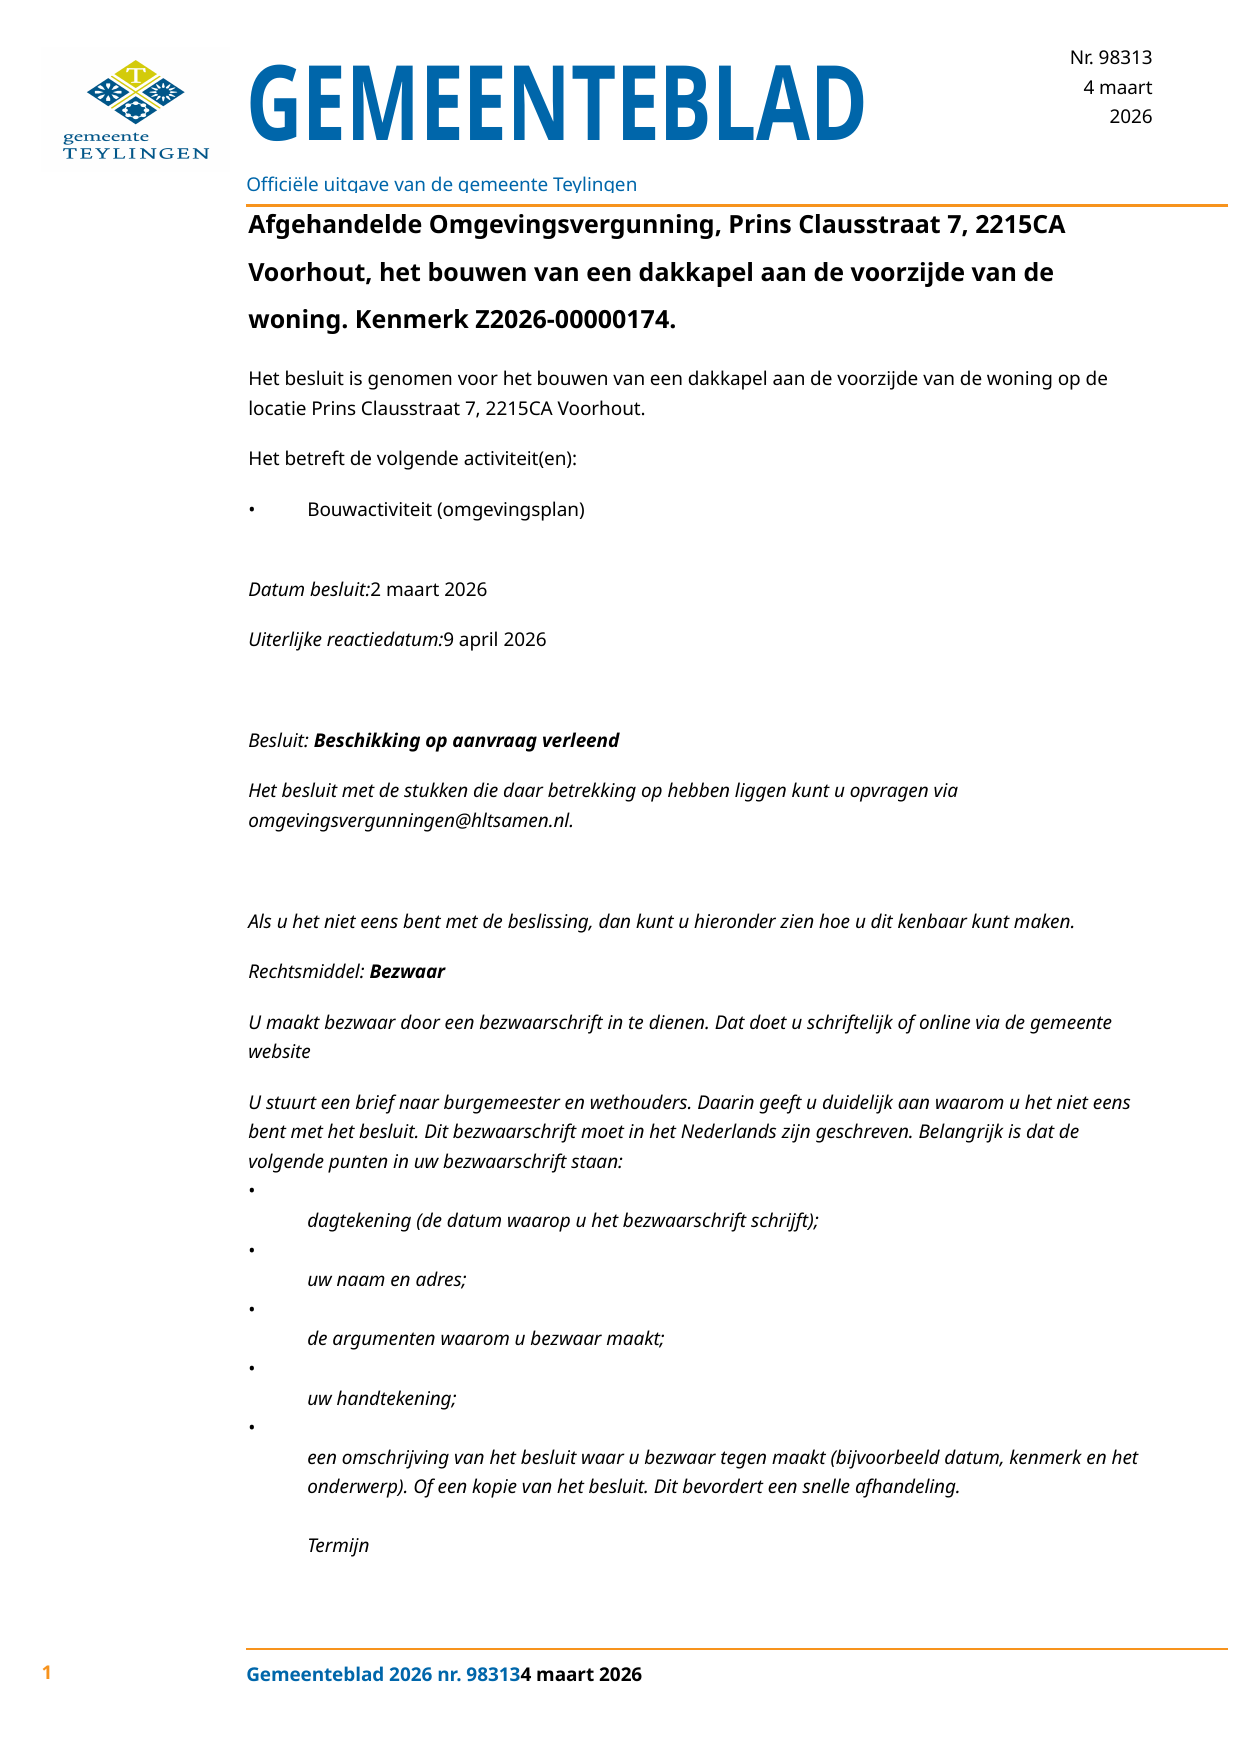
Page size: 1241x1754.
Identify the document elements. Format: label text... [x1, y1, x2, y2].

text Besluit: Beschikking op aanvraag verleend [248, 727, 1152, 753]
text Datum besluit:2 maart 2026 [248, 576, 1152, 602]
text Het besluit is genomen voor het bouwen van een dakkapel aan de voorzijde van de woning op de locatie Prins Clausstraat 7, 2215CA Voorhout. [248, 366, 1152, 421]
text Het besluit met de stukken die daar betrekking op hebben liggen kunt u opvragen via omgevingsvergunningen@hltsamen.nl. [248, 778, 1152, 833]
text U maakt bezwaar door een bezwaarschrift in te dienen. Dat doet u schriftelijk of online via de gemeente website [248, 1009, 1152, 1064]
list de argumenten waarom u bezwaar maakt; [248, 1326, 1152, 1351]
list uw handtekening; [248, 1385, 1152, 1410]
list Termijn [248, 1533, 1152, 1558]
list een omschrijving van het besluit waar u bezwaar tegen maakt (bijvoorbeeld datum, kenmerk en het onderwerp). Of een kopie van het besluit. Dit bevordert een snelle afhandeling. [248, 1444, 1152, 1499]
text Rechtsmiddel: Bezwaar [248, 958, 1152, 984]
text U stuurt een brief naar burgemeester en wethouders. Daarin geeft u duidelijk aan waarom u het niet eens bent met het besluit. Dit bezwaarschrift moet in het Nederlands zijn geschreven. Belangrijk is dat de volgende punten in uw bezwaarschrift staan: [248, 1089, 1152, 1174]
list Bouwactiviteit (omgevingsplan) [248, 496, 1152, 522]
list uw naam en adres; [248, 1266, 1152, 1292]
text Afgehandelde Omgevingsvergunning, Prins Clausstraat 7, 2215CA Voorhout, het bouwen van een dakkapel aan de voorzijde van de woning. Kenmerk Z2026-00000174. [248, 207, 1152, 336]
list dagtekening (de datum waarop u het bezwaarschrift schrijft); [248, 1207, 1152, 1233]
picture [41, 47, 231, 172]
text Uiterlijke reactiedatum:9 april 2026 [248, 626, 1152, 652]
text Als u het niet eens bent met de beslissing, dan kunt u hieronder zien hoe u dit kenbaar kunt maken. [248, 908, 1152, 934]
text Het betreft de volgende activiteit(en): [248, 446, 1152, 471]
